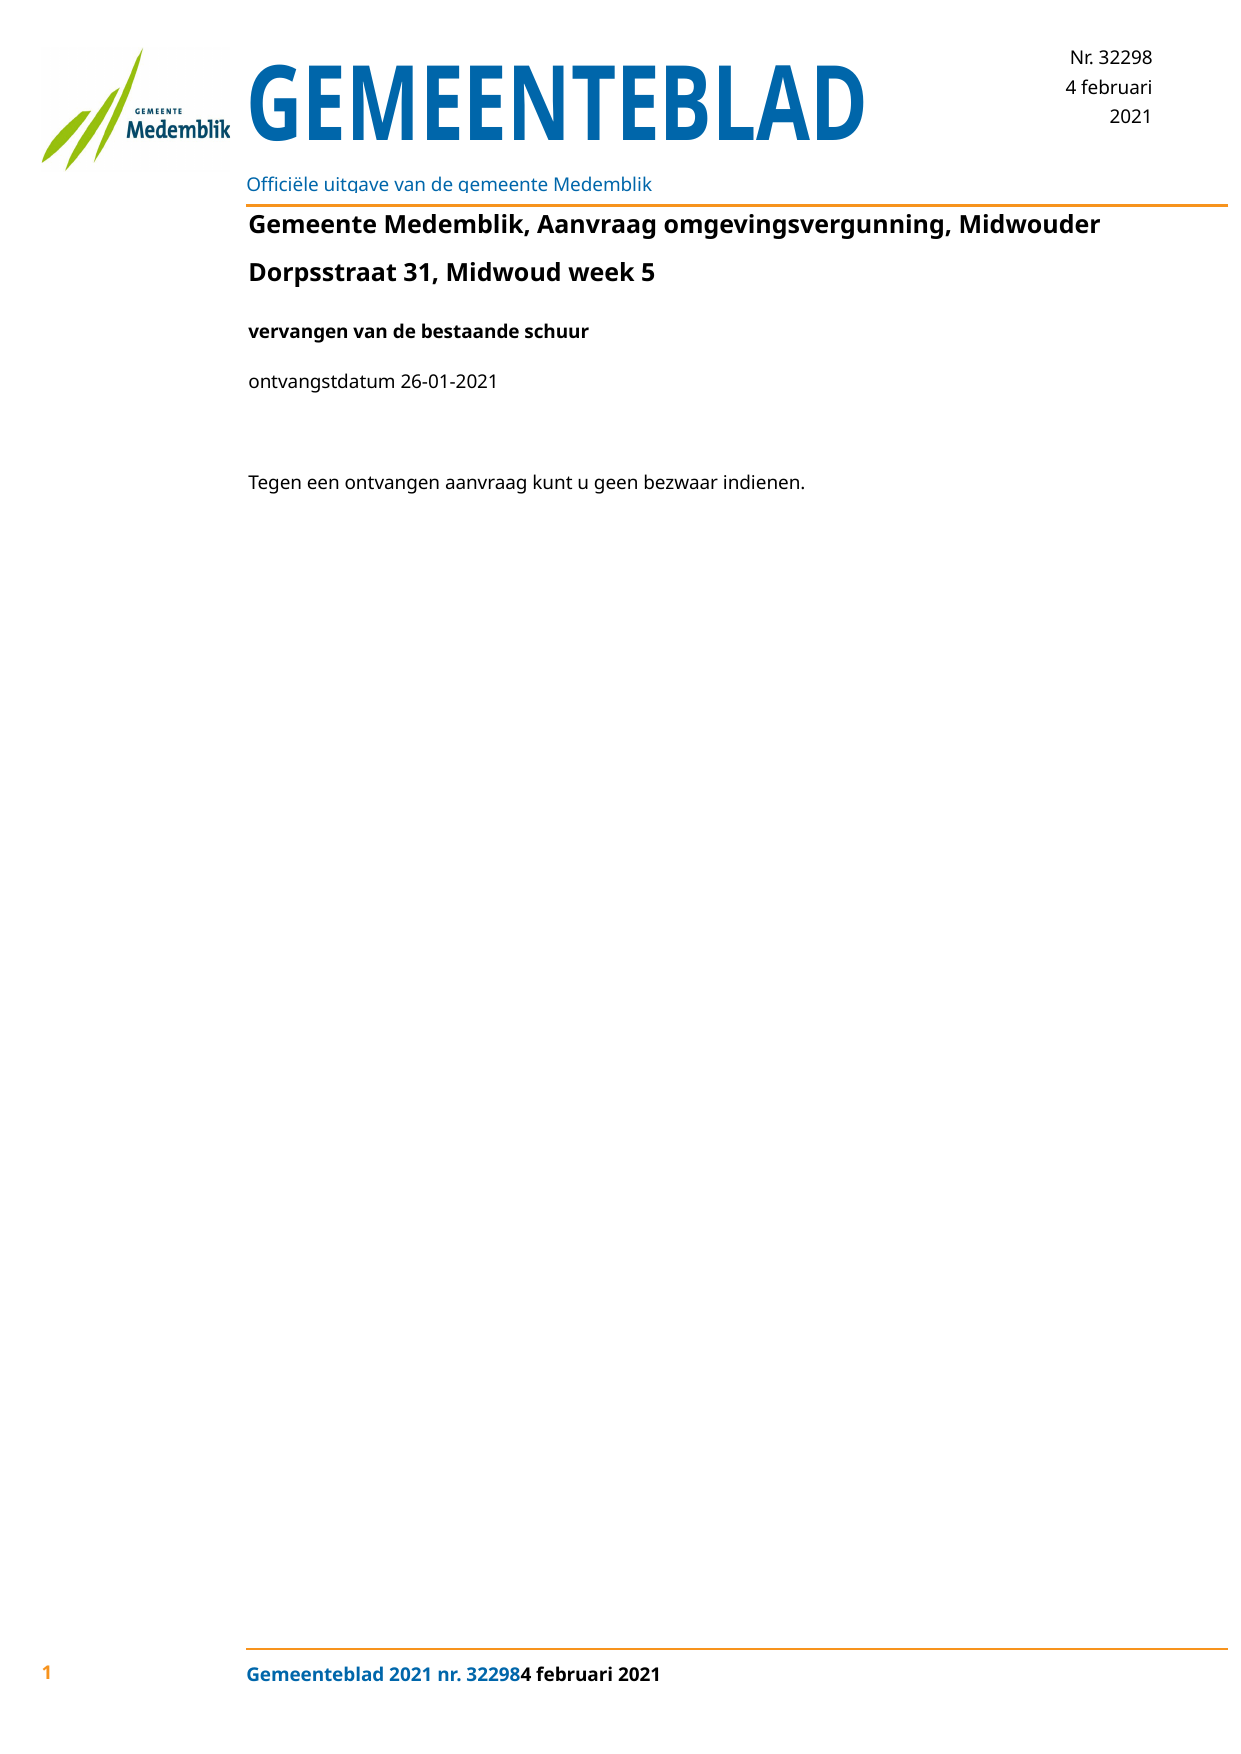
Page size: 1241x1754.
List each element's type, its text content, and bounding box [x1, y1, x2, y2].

text Tegen een ontvangen aanvraag kunt u geen bezwaar indienen. [248, 469, 1152, 495]
text Gemeente Medemblik, Aanvraag omgevingsvergunning, Midwouder Dorpsstraat 31, Midwoud week 5 [248, 207, 1152, 288]
text ontvangstdatum 26-01-2021 [248, 368, 1152, 394]
text vervangen van de bestaande schuur [248, 318, 1152, 344]
picture [41, 47, 231, 172]
